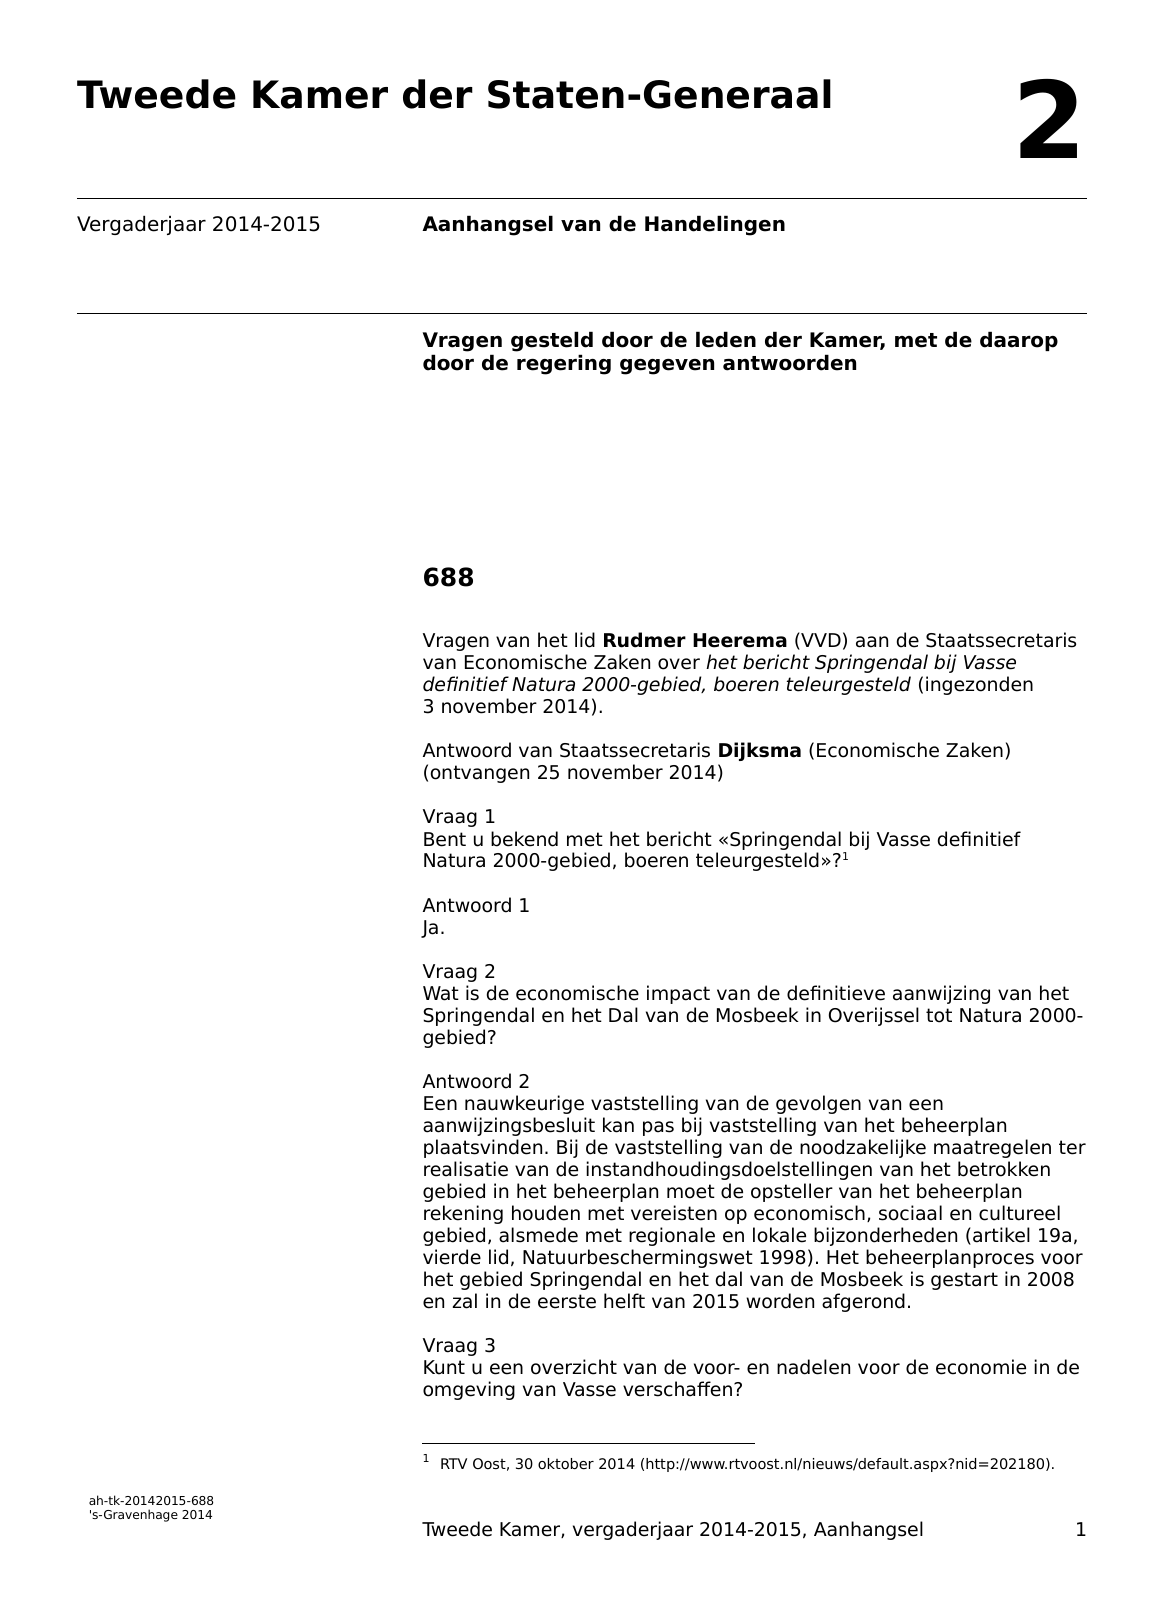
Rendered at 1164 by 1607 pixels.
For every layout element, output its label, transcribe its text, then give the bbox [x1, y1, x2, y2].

table_header 2 [886, 59, 1087, 198]
text 688 [422, 563, 1087, 592]
text Vraag 1 [422, 806, 1087, 828]
text Vraag 2 [422, 961, 1087, 983]
text Wat is de economische impact van de definitieve aanwijzing van het Springendal en het Dal van de Mosbeek in Overijssel tot Natura 2000-gebied? [422, 983, 1087, 1049]
table_cell [77, 314, 422, 375]
text RTV Oost, 30 oktober 2014 (http://www.rtvoost.nl/nieuws/default.aspx?nid=202180). [422, 1452, 1087, 1474]
table_cell Aanhangsel van de Handelingen [422, 199, 1087, 313]
text 's-Gravenhage 2014 [88, 1508, 323, 1522]
text Een nauwkeurige vaststelling van de gevolgen van een aanwijzingsbesluit kan pas bij vaststelling van het beheerplan plaatsvinden. Bij de vaststelling van de noodzakelijke maatregelen ter realisatie van de instandhoudingsdoelstellingen van het betrokken gebied in het beheerplan moet de opsteller van het beheerplan rekening houden met vereisten op economisch, sociaal en cultureel gebied, alsmede met regionale en lokale bijzonderheden (artikel 19a, vierde lid, Natuurbeschermingswet 1998). Het beheerplanproces voor het gebied Springendal en het dal van de Mosbeek is gestart in 2008 en zal in de eerste helft van 2015 worden afgerond. [422, 1093, 1087, 1313]
text Bent u bekend met het bericht «Springendal bij Vasse definitief Natura 2000-gebied, boeren teleurgesteld»? [422, 828, 1087, 872]
text Vragen van het lid Rudmer Heerema (VVD) aan de Staatssecretaris van Economische Zaken over het bericht Springendal bij Vasse definitief Natura 2000-gebied, boeren teleurgesteld (ingezonden 3 november 2014). [422, 630, 1087, 718]
text Antwoord 2 [422, 1071, 1087, 1093]
table_cell Vragen gesteld door de leden der Kamer, met de daarop door de regering gegeven antwoorden [422, 314, 1087, 375]
text Antwoord van Staatssecretaris Dijksma (Economische Zaken) (ontvangen 25 november 2014) [422, 740, 1087, 784]
text Antwoord 1 [422, 894, 1087, 917]
text Ja. [422, 917, 1087, 938]
text Kunt u een overzicht van de voor- en nadelen voor de economie in de omgeving van Vasse verschaffen? [422, 1357, 1087, 1401]
table_header Tweede Kamer der Staten-Generaal [77, 59, 886, 198]
text ah-tk-20142015-688 [88, 1494, 323, 1508]
text Vraag 3 [422, 1335, 1087, 1357]
table_cell Vergaderjaar 2014-2015 [77, 199, 422, 313]
